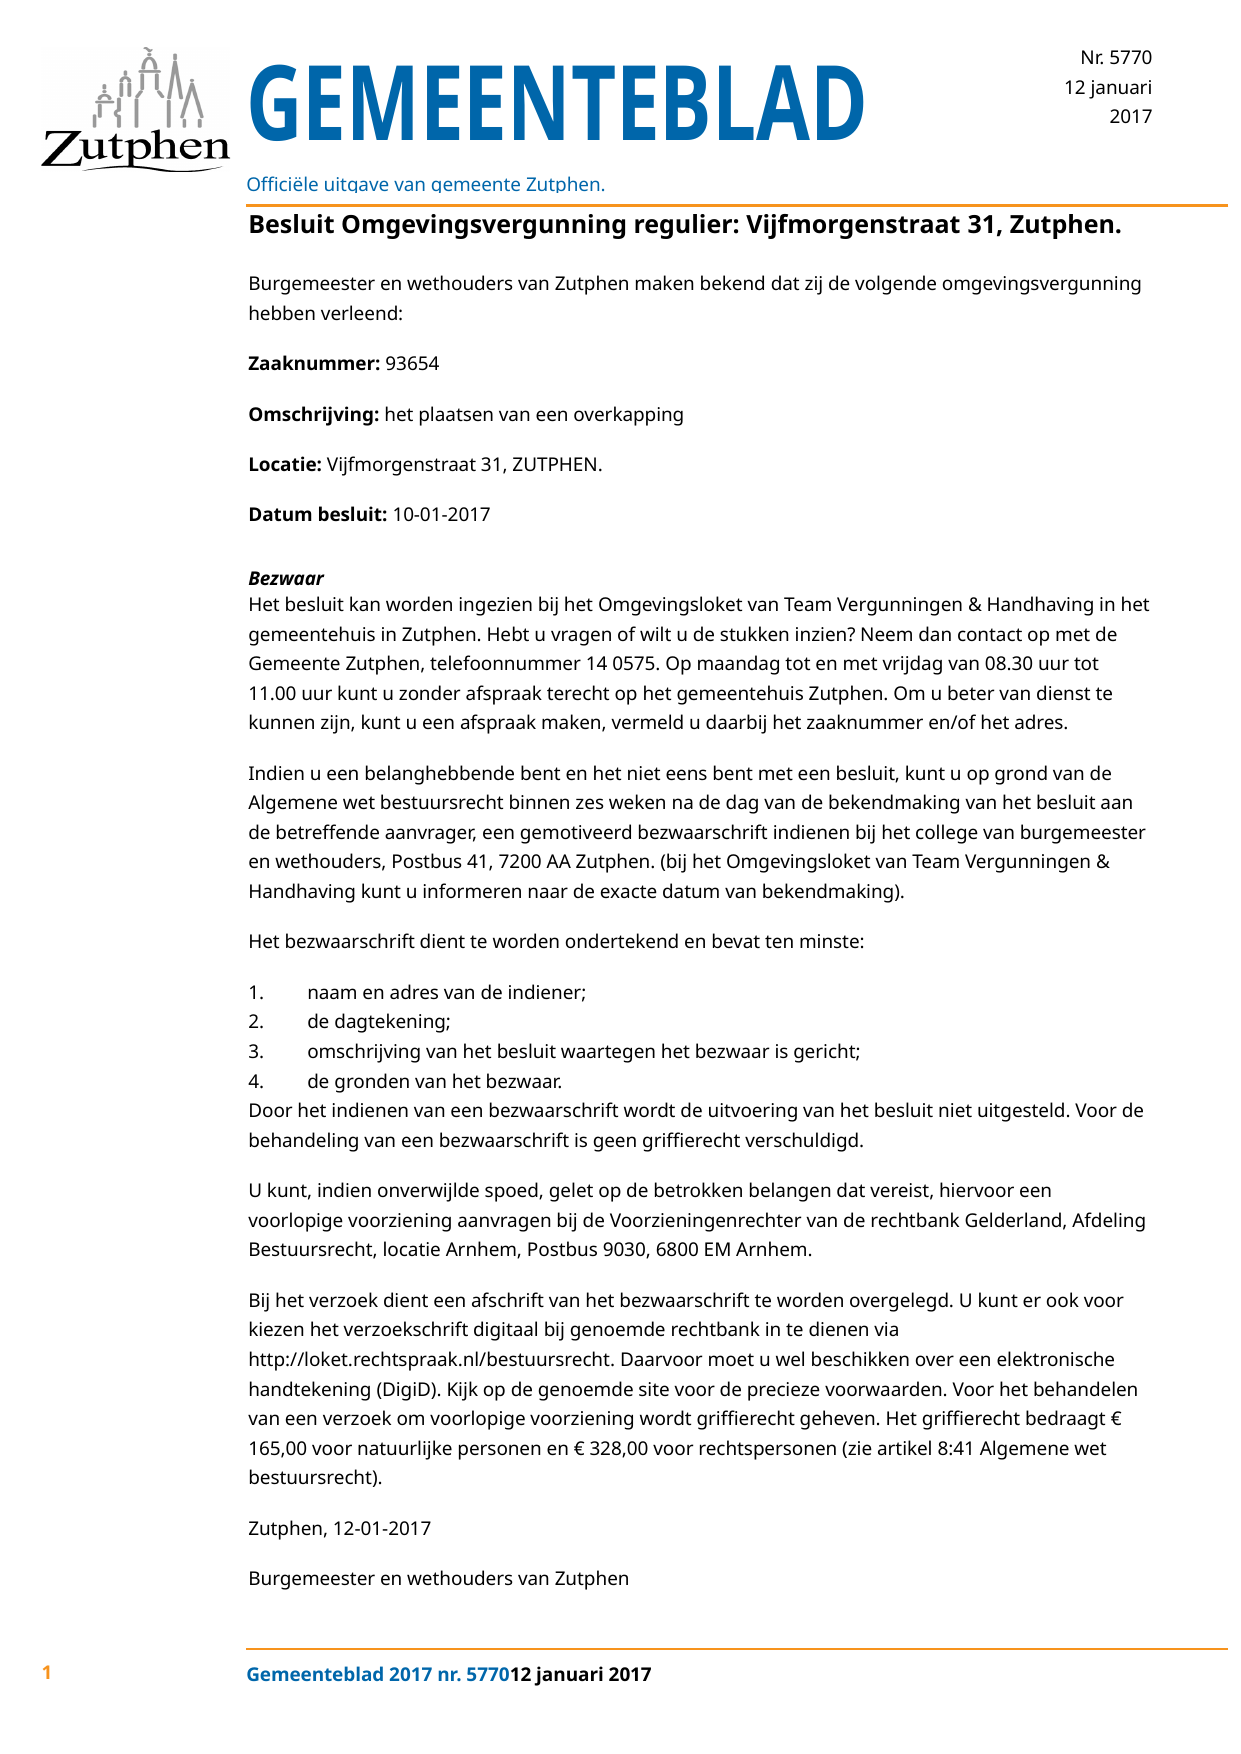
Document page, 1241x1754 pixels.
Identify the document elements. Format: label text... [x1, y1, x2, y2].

text Indien u een belanghebbende bent en het niet eens bent met een besluit, kunt u op grond van de Algemene wet bestuursrecht binnen zes weken na de dag van de bekendmaking van het besluit aan de betreffende aanvrager, een gemotiveerd bezwaarschrift indienen bij het college van burgemeester en wethouders, Postbus 41, 7200 AA Zutphen. (bij het Omgevingsloket van Team Vergunningen & Handhaving kunt u informeren naar de exacte datum van bekendmaking). [248, 760, 1152, 904]
list de dagtekening; [248, 1009, 1152, 1034]
text Burgemeester en wethouders van Zutphen [248, 1565, 1152, 1591]
text Bij het verzoek dient een afschrift van het bezwaarschrift te worden overgelegd. U kunt er ook voor kiezen het verzoekschrift digitaal bij genoemde rechtbank in te dienen via http://loket.rechtspraak.nl/bestuursrecht. Daarvoor moet u wel beschikken over een elektronische handtekening (DigiD). Kijk op de genoemde site voor de precieze voorwaarden. Voor het behandelen van een verzoek om voorlopige voorziening wordt griffierecht geheven. Het griffierecht bedraagt € 165,00 voor natuurlijke personen en € 328,00 voor rechtspersonen (zie artikel 8:41 Algemene wet bestuursrecht). [248, 1287, 1152, 1490]
text Door het indienen van een bezwaarschrift wordt de uitvoering van het besluit niet uitgesteld. Voor de behandeling van een bezwaarschrift is geen griffierecht verschuldigd. [248, 1097, 1152, 1153]
text Zaaknummer: 93654 [248, 350, 1152, 376]
text Omschrijving: het plaatsen van een overkapping [248, 401, 1152, 426]
text Bezwaar [248, 566, 1152, 591]
text Locatie: Vijfmorgenstraat 31, ZUTPHEN. [248, 451, 1152, 477]
text Besluit Omgevingsvergunning regulier: Vijfmorgenstraat 31, Zutphen. [248, 207, 1152, 241]
text U kunt, indien onverwijlde spoed, gelet op de betrokken belangen dat vereist, hiervoor een voorlopige voorziening aanvragen bij de Voorzieningenrechter van de rechtbank Gelderland, Afdeling Bestuursrecht, locatie Arnhem, Postbus 9030, 6800 EM Arnhem. [248, 1177, 1152, 1262]
text Het besluit kan worden ingezien bij het Omgevingsloket van Team Vergunningen & Handhaving in het gemeentehuis in Zutphen. Hebt u vragen of wilt u de stukken inzien? Neem dan contact op met de Gemeente Zutphen, telefoonnummer 14 0575. Op maandag tot en met vrijdag van 08.30 uur tot 11.00 uur kunt u zonder afspraak terecht op het gemeentehuis Zutphen. Om u beter van dienst te kunnen zijn, kunt u een afspraak maken, vermeld u daarbij het zaaknummer en/of het adres. [248, 591, 1152, 735]
text Zutphen, 12-01-2017 [248, 1515, 1152, 1541]
picture [41, 47, 231, 172]
list omschrijving van het besluit waartegen het bezwaar is gericht; [248, 1038, 1152, 1064]
text Burgemeester en wethouders van Zutphen maken bekend dat zij de volgende omgevingsvergunning hebben verleend: [248, 270, 1152, 326]
list de gronden van het bezwaar. [248, 1068, 1152, 1094]
text Datum besluit: 10-01-2017 [248, 502, 1152, 527]
list naam en adres van de indiener; [248, 979, 1152, 1005]
text Het bezwaarschrift dient te worden ondertekend en bevat ten minste: [248, 929, 1152, 954]
